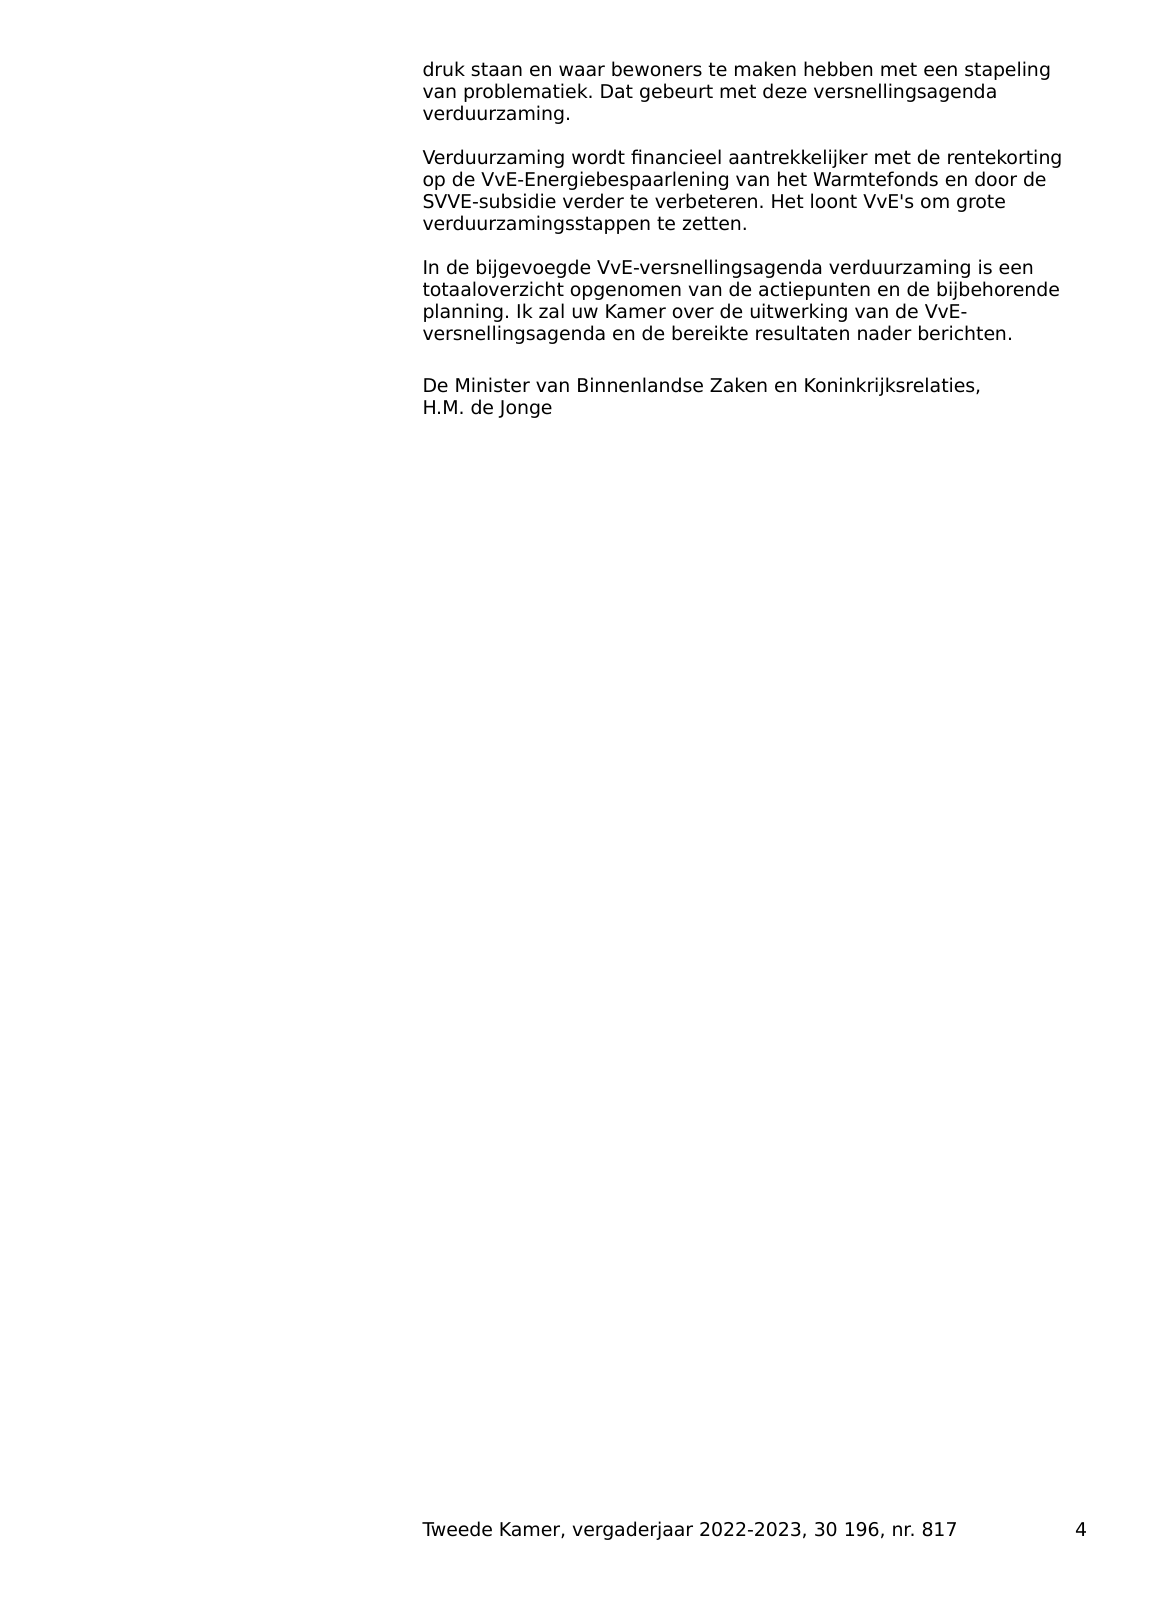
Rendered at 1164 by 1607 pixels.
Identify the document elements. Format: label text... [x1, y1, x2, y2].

text druk staan en waar bewoners te maken hebben met een stapeling van problematiek. Dat gebeurt met deze versnellingsagenda verduurzaming. [422, 59, 1087, 125]
text Verduurzaming wordt financieel aantrekkelijker met de rentekorting op de VvE-Energiebespaarlening van het Warmtefonds en door de SVVE-subsidie verder te verbeteren. Het loont VvE's om grote verduurzamingsstappen te zetten. [422, 147, 1087, 235]
text De Minister van Binnenlandse Zaken en Koninkrijksrelaties, H.M. de Jonge [422, 375, 1087, 419]
text In de bijgevoegde VvE-versnellingsagenda verduurzaming is een totaaloverzicht opgenomen van de actiepunten en de bijbehorende planning. Ik zal uw Kamer over de uitwerking van de VvE-versnellingsagenda en de bereikte resultaten nader berichten. [422, 257, 1087, 345]
